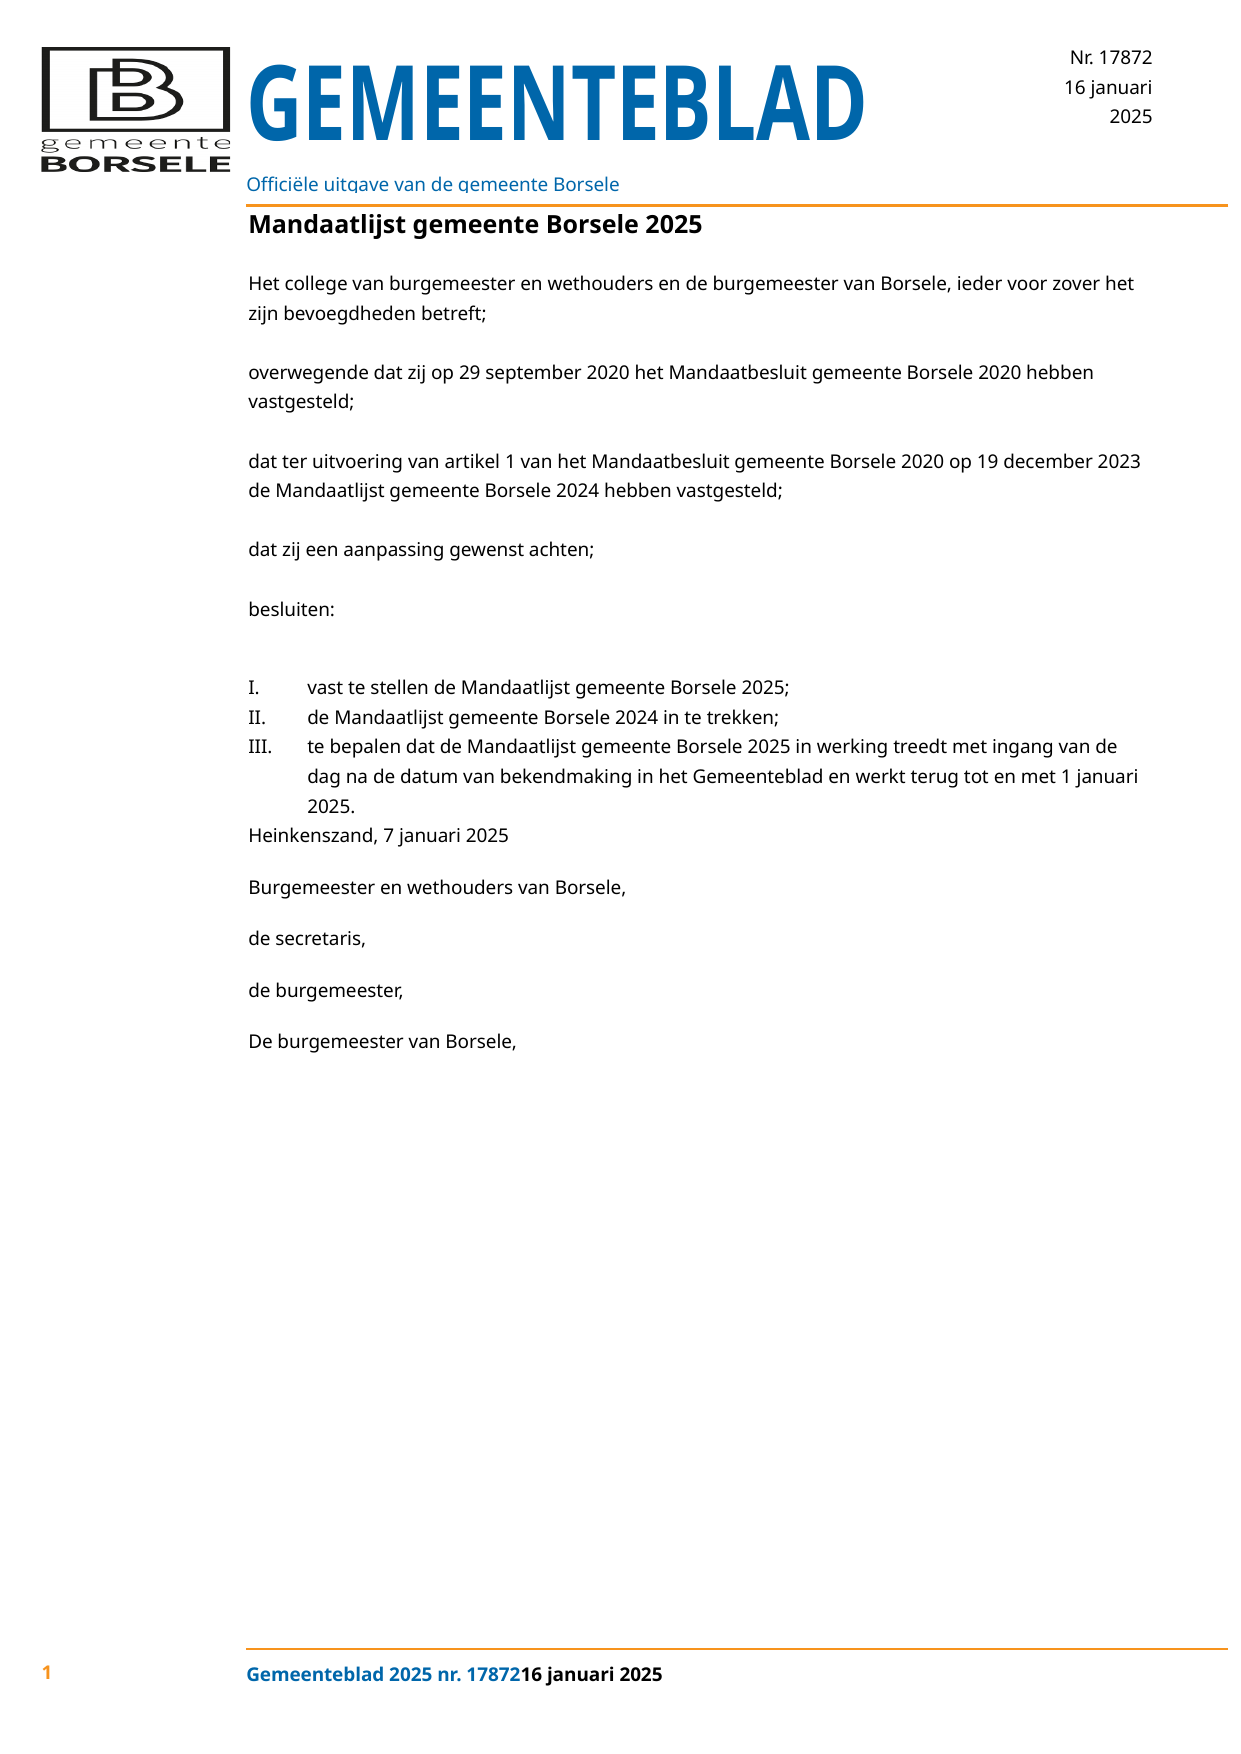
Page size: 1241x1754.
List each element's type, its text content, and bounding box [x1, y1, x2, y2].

text de secretaris, [248, 925, 1152, 951]
text Het college van burgemeester en wethouders en de burgemeester van Borsele, ieder voor zover het zijn bevoegdheden betreft; [248, 270, 1152, 326]
list te bepalen dat de Mandaatlijst gemeente Borsele 2025 in werking treedt met ingang van de dag na de datum van bekendmaking in het Gemeenteblad en werkt terug tot en met 1 januari 2025. [248, 734, 1152, 819]
text dat ter uitvoering van artikel 1 van het Mandaatbesluit gemeente Borsele 2020 op 19 december 2023 de Mandaatlijst gemeente Borsele 2024 hebben vastgesteld; [248, 448, 1152, 503]
text overwegende dat zij op 29 september 2020 het Mandaatbesluit gemeente Borsele 2020 hebben vastgesteld; [248, 359, 1152, 414]
text Heinkenszand, 7 januari 2025 [248, 822, 1152, 848]
text besluiten: [248, 596, 1152, 621]
list vast te stellen de Mandaatlijst gemeente Borsele 2025; [248, 674, 1152, 700]
text de burgemeester, [248, 977, 1152, 1003]
text dat zij een aanpassing gewenst achten; [248, 537, 1152, 562]
text De burgemeester van Borsele, [248, 1028, 1152, 1054]
text Burgemeester en wethouders van Borsele, [248, 874, 1152, 900]
picture [41, 47, 231, 172]
text Mandaatlijst gemeente Borsele 2025 [248, 207, 1152, 241]
list de Mandaatlijst gemeente Borsele 2024 in te trekken; [248, 704, 1152, 730]
